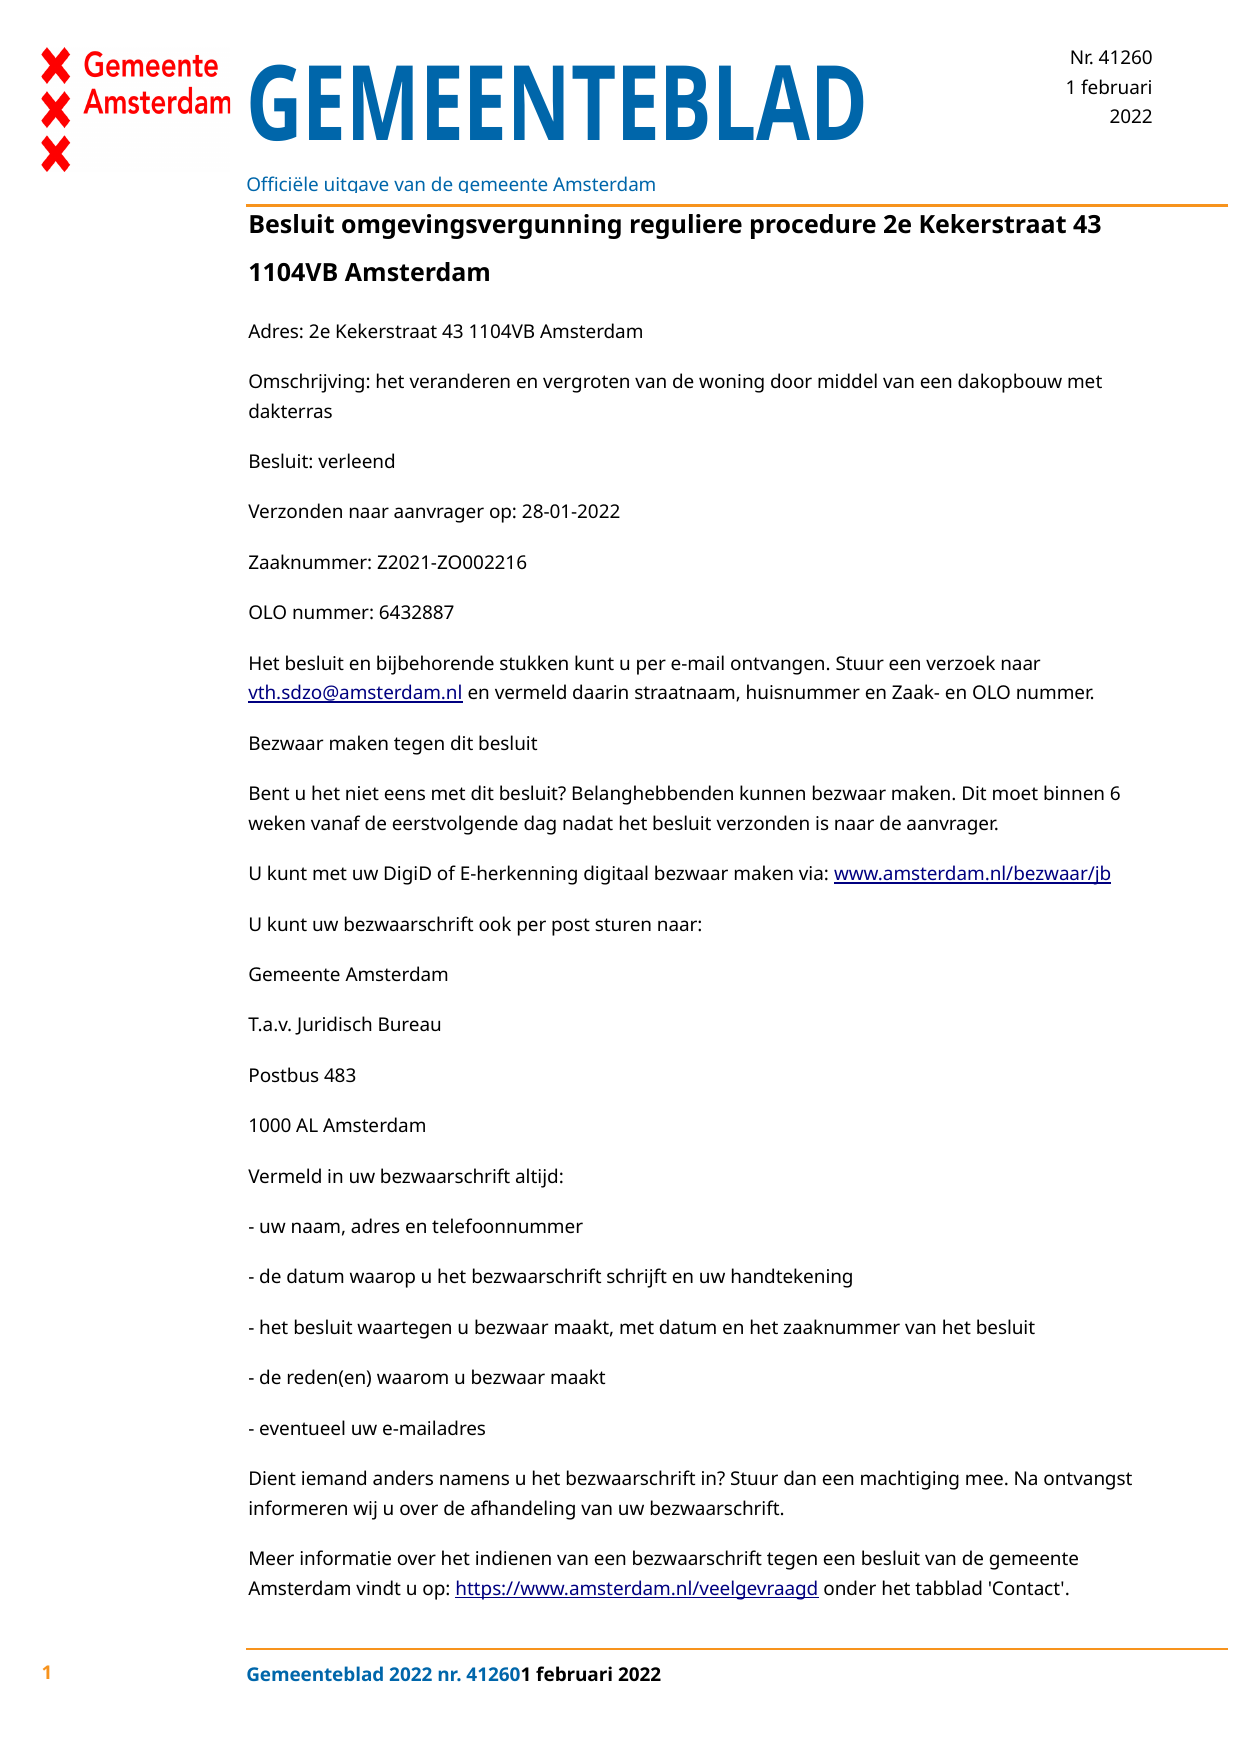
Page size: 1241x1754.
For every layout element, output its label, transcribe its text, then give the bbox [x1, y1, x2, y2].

text T.a.v. Juridisch Bureau [248, 1012, 1152, 1037]
text Het besluit en bijbehorende stukken kunt u per e-mail ontvangen. Stuur een verzoek naar vth.sdzo@amsterdam.nl en vermeld daarin straatnaam, huisnummer en Zaak- en OLO nummer. [248, 650, 1152, 705]
text OLO nummer: 6432887 [248, 599, 1152, 625]
text Bent u het niet eens met dit besluit? Belanghebbenden kunnen bezwaar maken. Dit moet binnen 6 weken vanaf de eerstvolgende dag nadat het besluit verzonden is naar de aanvrager. [248, 780, 1152, 836]
text Omschrijving: het veranderen en vergroten van de woning door middel van een dakopbouw met dakterras [248, 368, 1152, 424]
text Bezwaar maken tegen dit besluit [248, 730, 1152, 756]
text U kunt uw bezwaarschrift ook per post sturen naar: [248, 911, 1152, 937]
text - de reden(en) waarom u bezwaar maakt [248, 1364, 1152, 1390]
text Adres: 2e Kekerstraat 43 1104VB Amsterdam [248, 318, 1152, 344]
text U kunt met uw DigiD of E-herkenning digitaal bezwaar maken via: www.amsterdam.nl/bezwaar/jb [248, 860, 1152, 886]
text Vermeld in uw bezwaarschrift altijd: [248, 1163, 1152, 1189]
text Besluit omgevingsvergunning reguliere procedure 2e Kekerstraat 43 1104VB Amsterdam [248, 207, 1152, 288]
text - de datum waarop u het bezwaarschrift schrijft en uw handtekening [248, 1264, 1152, 1289]
text Meer informatie over het indienen van een bezwaarschrift tegen een besluit van de gemeente Amsterdam vindt u op: https://www.amsterdam.nl/veelgevraagd onder het tabblad 'Contact'. [248, 1545, 1152, 1601]
text 1000 AL Amsterdam [248, 1112, 1152, 1138]
text Dient iemand anders namens u het bezwaarschrift in? Stuur dan een machtiging mee. Na ontvangst informeren wij u over de afhandeling van uw bezwaarschrift. [248, 1465, 1152, 1521]
text - eventueel uw e-mailadres [248, 1415, 1152, 1441]
text Postbus 483 [248, 1062, 1152, 1088]
text Zaaknummer: Z2021-ZO002216 [248, 549, 1152, 575]
picture [41, 47, 231, 172]
text - het besluit waartegen u bezwaar maakt, met datum en het zaaknummer van het besluit [248, 1314, 1152, 1340]
text Besluit: verleend [248, 448, 1152, 474]
text Verzonden naar aanvrager op: 28-01-2022 [248, 499, 1152, 524]
text Gemeente Amsterdam [248, 961, 1152, 987]
text - uw naam, adres en telefoonnummer [248, 1213, 1152, 1239]
